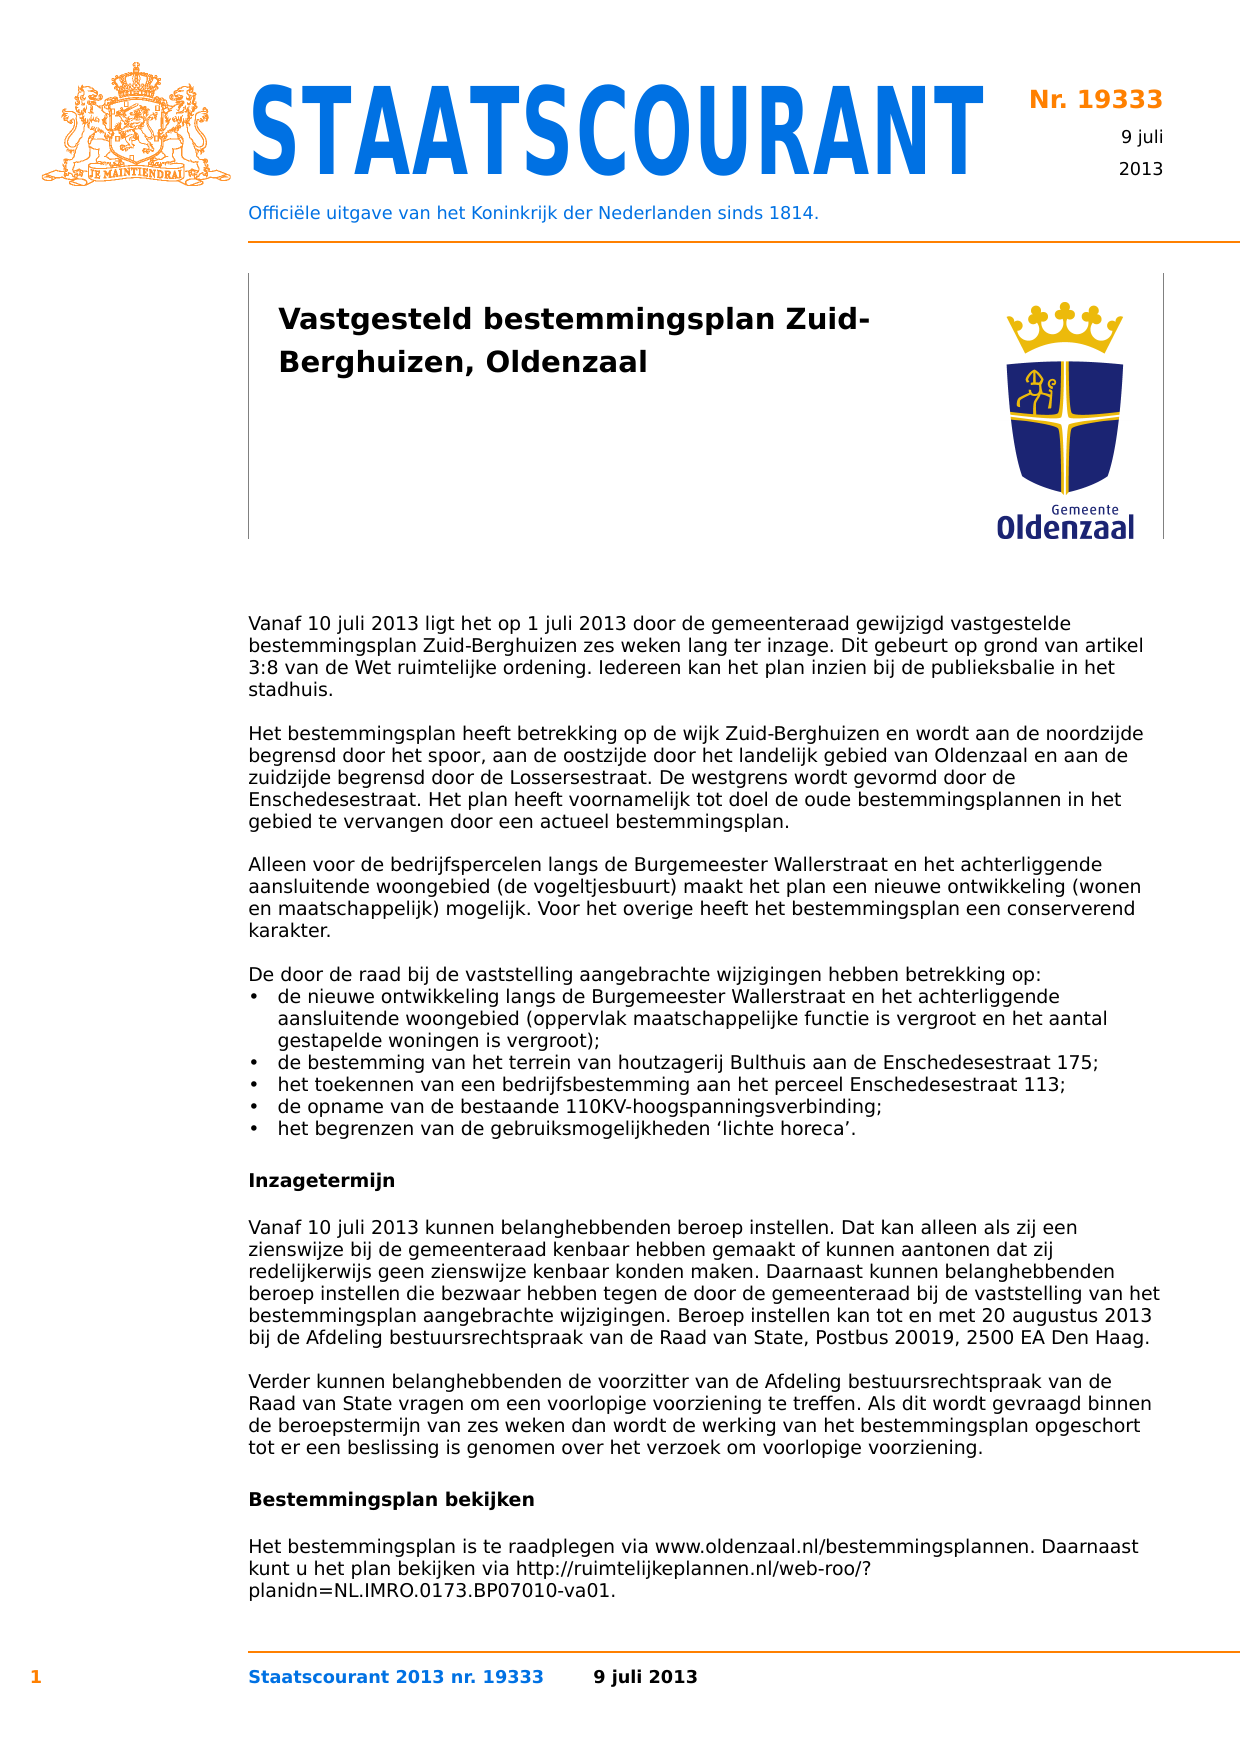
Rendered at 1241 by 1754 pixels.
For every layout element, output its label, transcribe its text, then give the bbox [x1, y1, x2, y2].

subtitle Inzagetermijn [248, 1170, 1163, 1192]
subtitle Bestemmingsplan bekijken [248, 1489, 1163, 1511]
table_cell 9 juli [998, 121, 1240, 153]
text • de bestemming van het terrein van houtzagerij Bulthuis aan de Enschedesestraat 175; [248, 1052, 1163, 1074]
picture [41, 62, 231, 186]
table_header Nr. 19333 [998, 62, 1240, 121]
text Alleen voor de bedrijfspercelen langs de Burgemeester Wallerstraat en het achterliggende aansluitende woongebied (de vogeltjesbuurt) maakt het plan een nieuwe ontwikkeling (wonen en maatschappelijk) mogelijk. Voor het overige heeft het bestemmingsplan een conserverend karakter. [248, 854, 1163, 942]
table_header STAATSCOURANT [248, 62, 998, 203]
text Vanaf 10 juli 2013 kunnen belanghebbenden beroep instellen. Dat kan alleen als zij een zienswijze bij de gemeenteraad kenbaar hebben gemaakt of kunnen aantonen dat zij redelijkerwijs geen zienswijze kenbaar konden maken. Daarnaast kunnen belanghebbenden beroep instellen die bezwaar hebben tegen de door de gemeenteraad bij de vaststelling van het bestemmingsplan aangebrachte wijzigingen. Beroep instellen kan tot en met 20 augustus 2013 bij de Afdeling bestuursrechtspraak van de Raad van State, Postbus 20019, 2500 EA Den Haag. [248, 1217, 1163, 1349]
picture [997, 302, 1134, 539]
text • het toekennen van een bedrijfsbestemming aan het perceel Enschedesestraat 113; [248, 1074, 1163, 1096]
text • de nieuwe ontwikkeling langs de Burgemeester Wallerstraat en het achterliggende aansluitende woongebied (oppervlak maatschappelijke functie is vergroot en het aantal gestapelde woningen is vergroot); [248, 986, 1163, 1052]
table_header [25, 62, 248, 241]
text Vanaf 10 juli 2013 ligt het op 1 juli 2013 door de gemeenteraad gewijzigd vastgestelde bestemmingsplan Zuid-Berghuizen zes weken lang ter inzage. Dit gebeurt op grond van artikel 3:8 van de Wet ruimtelijke ordening. Iedereen kan het plan inzien bij de publieksbalie in het stadhuis. [248, 613, 1163, 701]
text Het bestemmingsplan is te raadplegen via www.oldenzaal.nl/bestemmingsplannen. Daarnaast kunt u het plan bekijken via http://ruimtelijkeplannen.nl/web-roo/?planidn=NL.IMRO.0173.BP07010-va01. [248, 1536, 1163, 1602]
table_cell Officiële uitgave van het Koninkrijk der Nederlanden sinds 1814. [248, 203, 1240, 241]
table_cell 2013 [998, 153, 1240, 203]
text • de opname van de bestaande 110KV-hoogspanningsverbinding; [248, 1096, 1163, 1118]
subtitle Vastgesteld bestemmingsplan Zuid-Berghuizen, Oldenzaal [249, 273, 1163, 539]
text Het bestemmingsplan heeft betrekking op de wijk Zuid-Berghuizen en wordt aan de noordzijde begrensd door het spoor, aan de oostzijde door het landelijk gebied van Oldenzaal en aan de zuidzijde begrensd door de Lossersestraat. De westgrens wordt gevormd door de Enschedesestraat. Het plan heeft voornamelijk tot doel de oude bestemmingsplannen in het gebied te vervangen door een actueel bestemmingsplan. [248, 723, 1163, 832]
text • het begrenzen van de gebruiksmogelijkheden ‘lichte horeca’. [248, 1118, 1163, 1140]
text De door de raad bij de vaststelling aangebrachte wijzigingen hebben betrekking op: [248, 964, 1163, 986]
text Verder kunnen belanghebbenden de voorzitter van de Afdeling bestuursrechtspraak van de Raad van State vragen om een voorlopige voorziening te treffen. Als dit wordt gevraagd binnen de beroepstermijn van zes weken dan wordt de werking van het bestemmingsplan opgeschort tot er een beslissing is genomen over het verzoek om voorlopige voorziening. [248, 1371, 1163, 1459]
